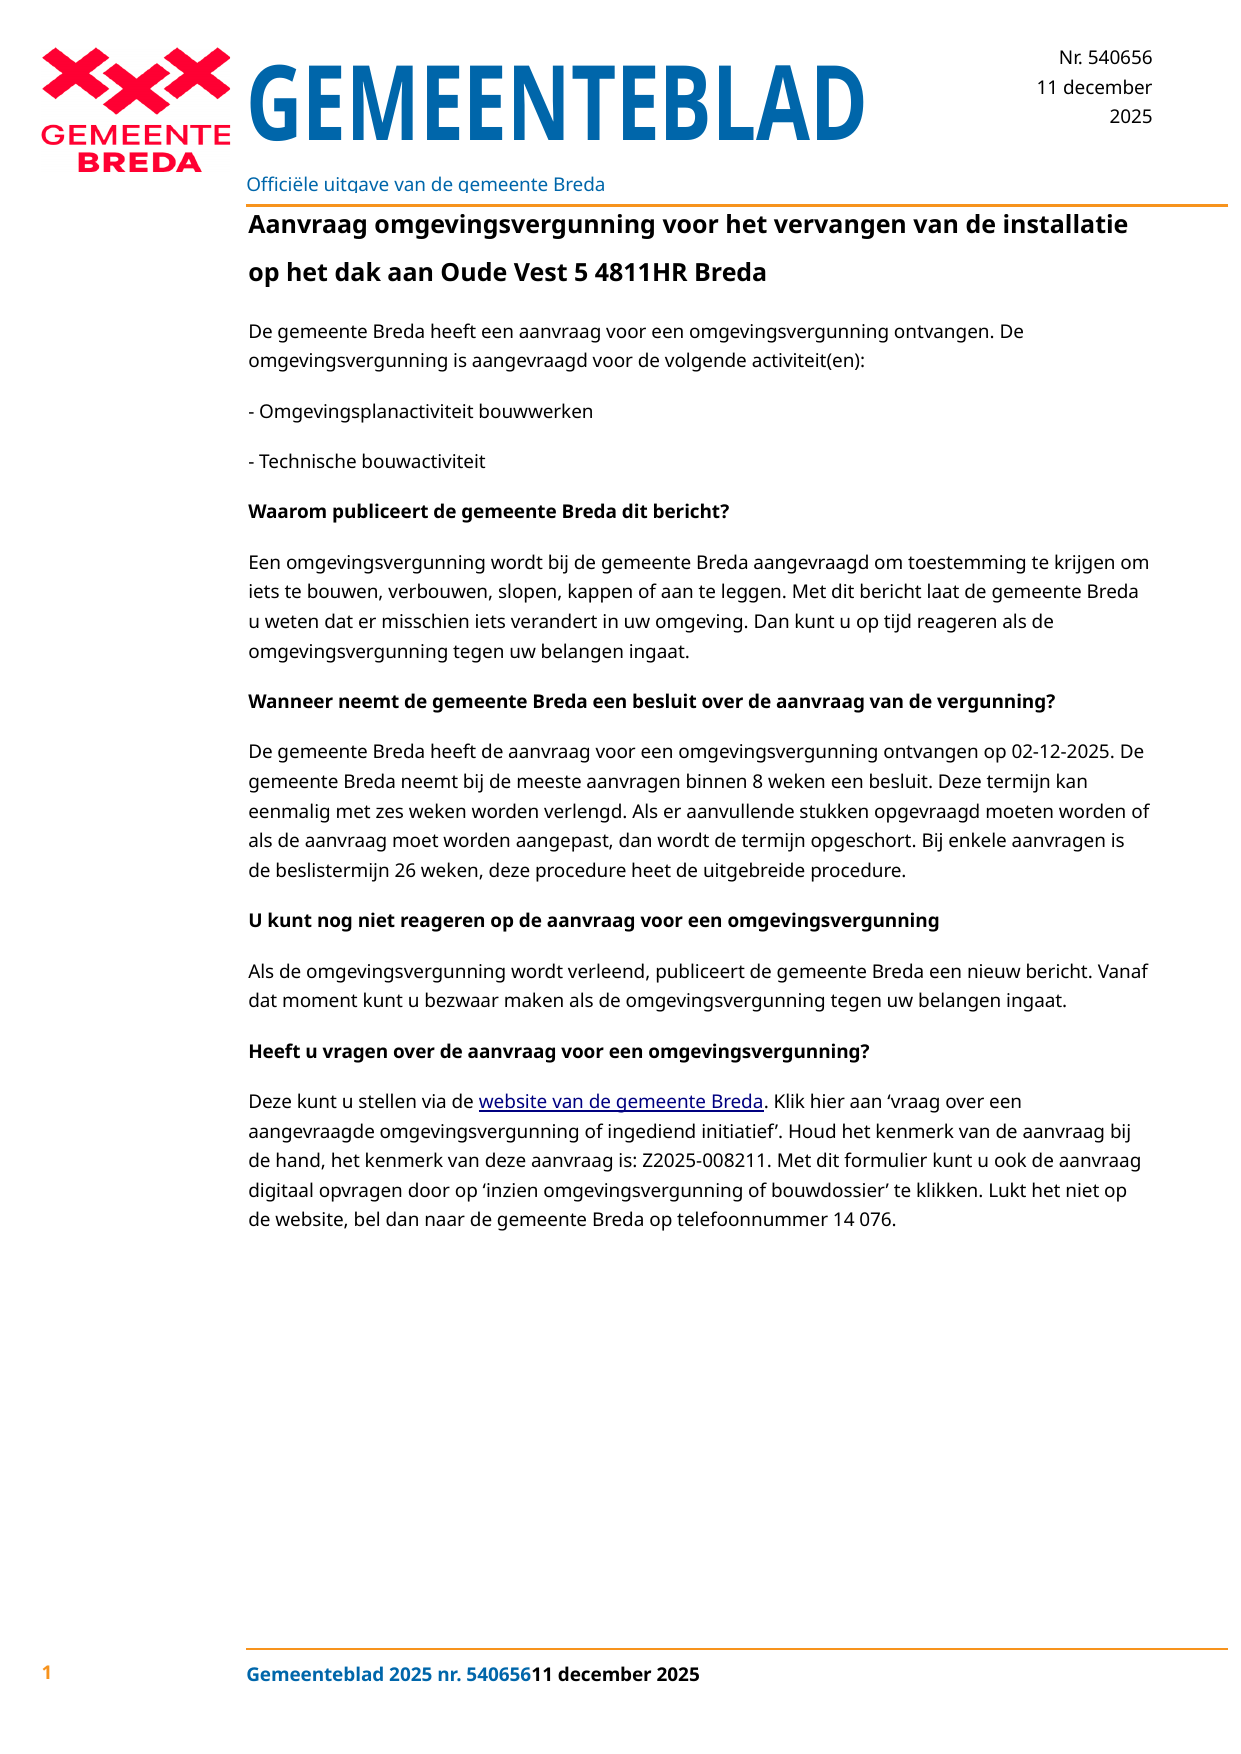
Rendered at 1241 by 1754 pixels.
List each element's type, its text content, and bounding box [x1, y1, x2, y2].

text U kunt nog niet reageren op de aanvraag voor een omgevingsvergunning [248, 907, 1152, 933]
text Aanvraag omgevingsvergunning voor het vervangen van de installatie op het dak aan Oude Vest 5 4811HR Breda [248, 207, 1152, 288]
text De gemeente Breda heeft de aanvraag voor een omgevingsvergunning ontvangen op 02-12-2025. De gemeente Breda neemt bij de meeste aanvragen binnen 8 weken een besluit. Deze termijn kan eenmalig met zes weken worden verlengd. Als er aanvullende stukken opgevraagd moeten worden of als de aanvraag moet worden aangepast, dan wordt de termijn opgeschort. Bij enkele aanvragen is de beslistermijn 26 weken, deze procedure heet de uitgebreide procedure. [248, 739, 1152, 883]
text Waarom publiceert de gemeente Breda dit bericht? [248, 499, 1152, 524]
text - Omgevingsplanactiviteit bouwwerken [248, 398, 1152, 424]
picture [41, 47, 231, 172]
text Deze kunt u stellen via de website van de gemeente Breda. Klik hier aan ‘vraag over een aangevraagde omgevingsvergunning of ingediend initiatief’. Houd het kenmerk van de aanvraag bij de hand, het kenmerk van deze aanvraag is: Z2025-008211. Met dit formulier kunt u ook de aanvraag digitaal opvragen door op ‘inzien omgevingsvergunning of bouwdossier’ te klikken. Lukt het niet op de website, bel dan naar de gemeente Breda op telefoonnummer 14 076. [248, 1088, 1152, 1232]
text Wanneer neemt de gemeente Breda een besluit over de aanvraag van de vergunning? [248, 688, 1152, 714]
text Een omgevingsvergunning wordt bij de gemeente Breda aangevraagd om toestemming te krijgen om iets te bouwen, verbouwen, slopen, kappen of aan te leggen. Met dit bericht laat de gemeente Breda u weten dat er misschien iets verandert in uw omgeving. Dan kunt u op tijd reageren als de omgevingsvergunning tegen uw belangen ingaat. [248, 549, 1152, 664]
text Als de omgevingsvergunning wordt verleend, publiceert de gemeente Breda een nieuw bericht. Vanaf dat moment kunt u bezwaar maken als de omgevingsvergunning tegen uw belangen ingaat. [248, 958, 1152, 1013]
text De gemeente Breda heeft een aanvraag voor een omgevingsvergunning ontvangen. De omgevingsvergunning is aangevraagd voor de volgende activiteit(en): [248, 318, 1152, 373]
text Heeft u vragen over de aanvraag voor een omgevingsvergunning? [248, 1038, 1152, 1064]
text - Technische bouwactiviteit [248, 448, 1152, 474]
